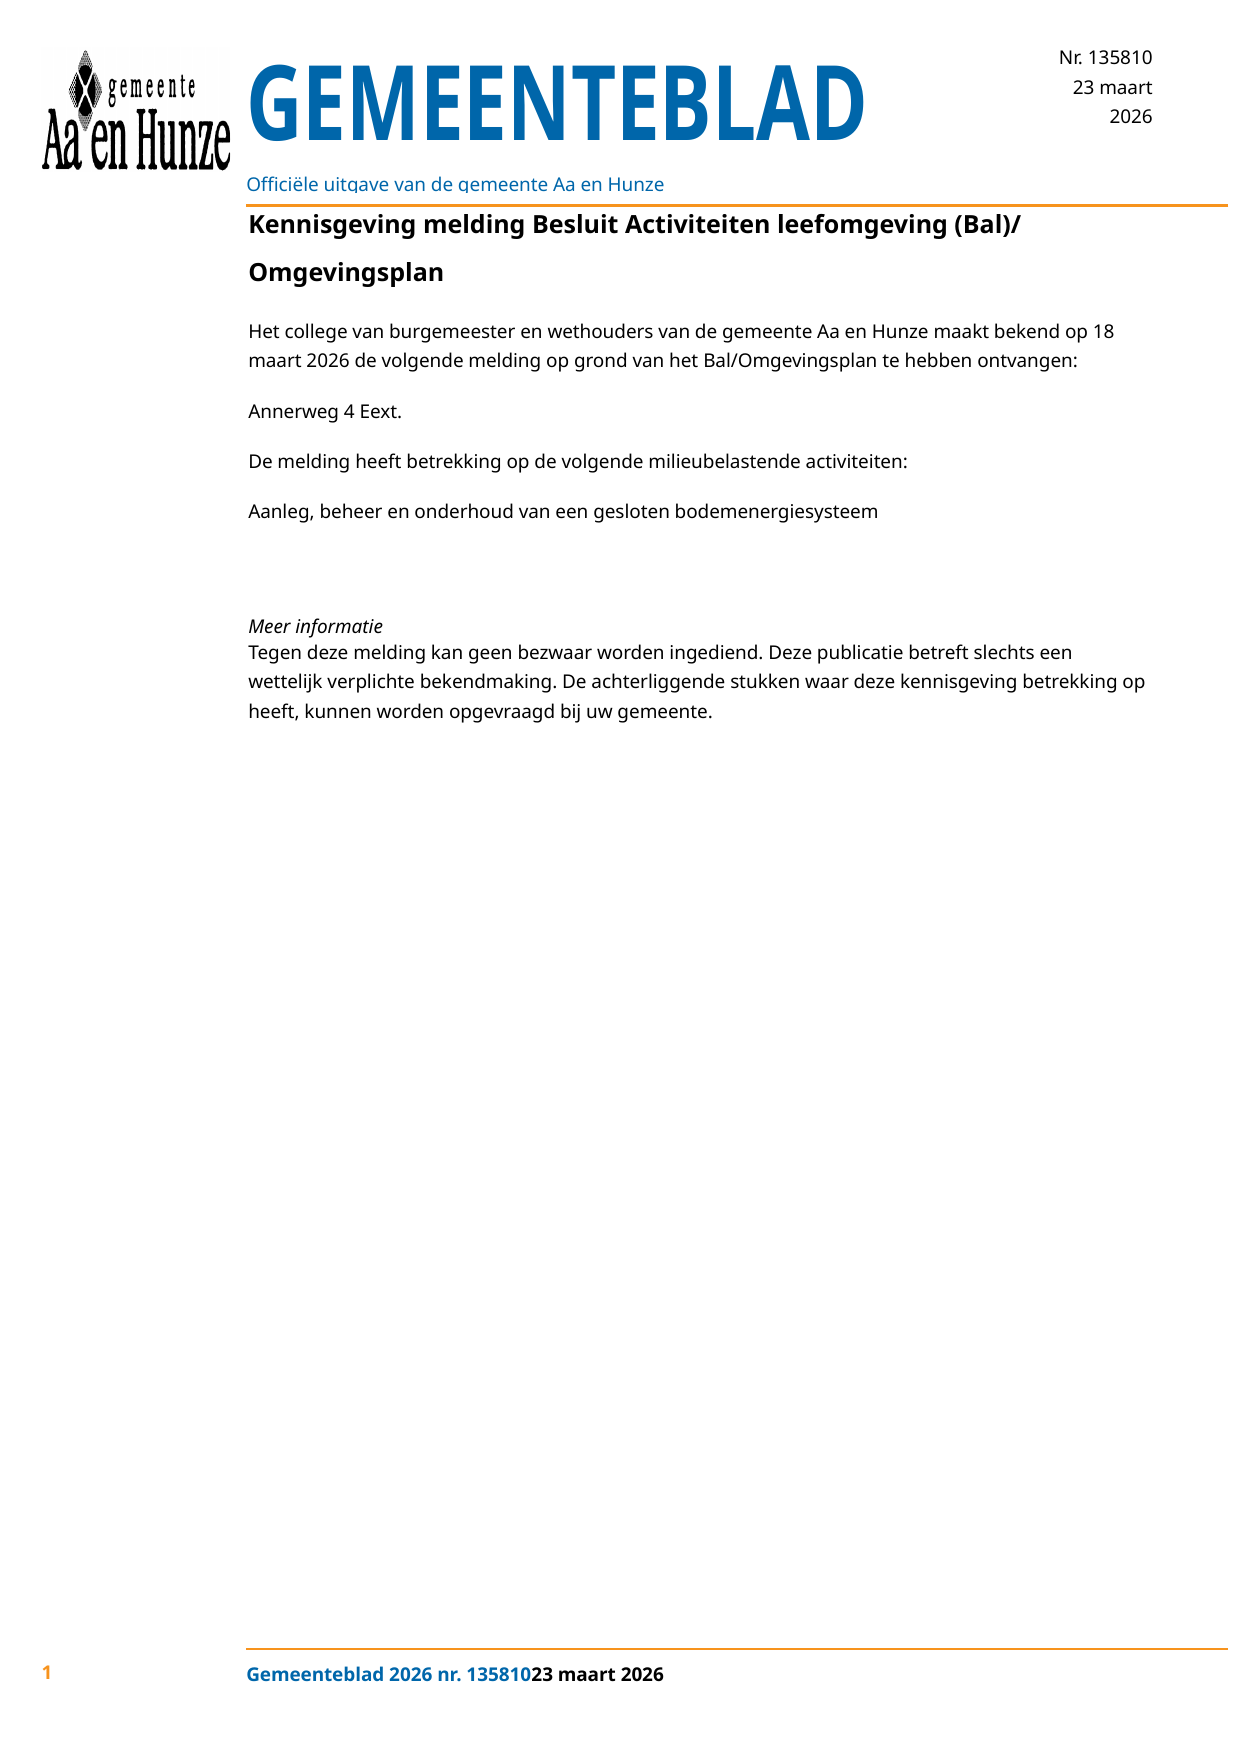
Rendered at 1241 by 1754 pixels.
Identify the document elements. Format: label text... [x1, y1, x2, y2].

text Aanleg, beheer en onderhoud van een gesloten bodemenergiesysteem [248, 499, 1152, 524]
text Meer informatie [248, 613, 1152, 639]
picture [41, 47, 231, 172]
text Het college van burgemeester en wethouders van de gemeente Aa en Hunze maakt bekend op 18 maart 2026 de volgende melding op grond van het Bal/Omgevingsplan te hebben ontvangen: [248, 318, 1152, 373]
text Annerweg 4 Eext. [248, 398, 1152, 424]
text Tegen deze melding kan geen bezwaar worden ingediend. Deze publicatie betreft slechts een wettelijk verplichte bekendmaking. De achterliggende stukken waar deze kennisgeving betrekking op heeft, kunnen worden opgevraagd bij uw gemeente. [248, 639, 1152, 724]
text Kennisgeving melding Besluit Activiteiten leefomgeving (Bal)/ Omgevingsplan [248, 207, 1152, 288]
text De melding heeft betrekking op de volgende milieubelastende activiteiten: [248, 448, 1152, 474]
